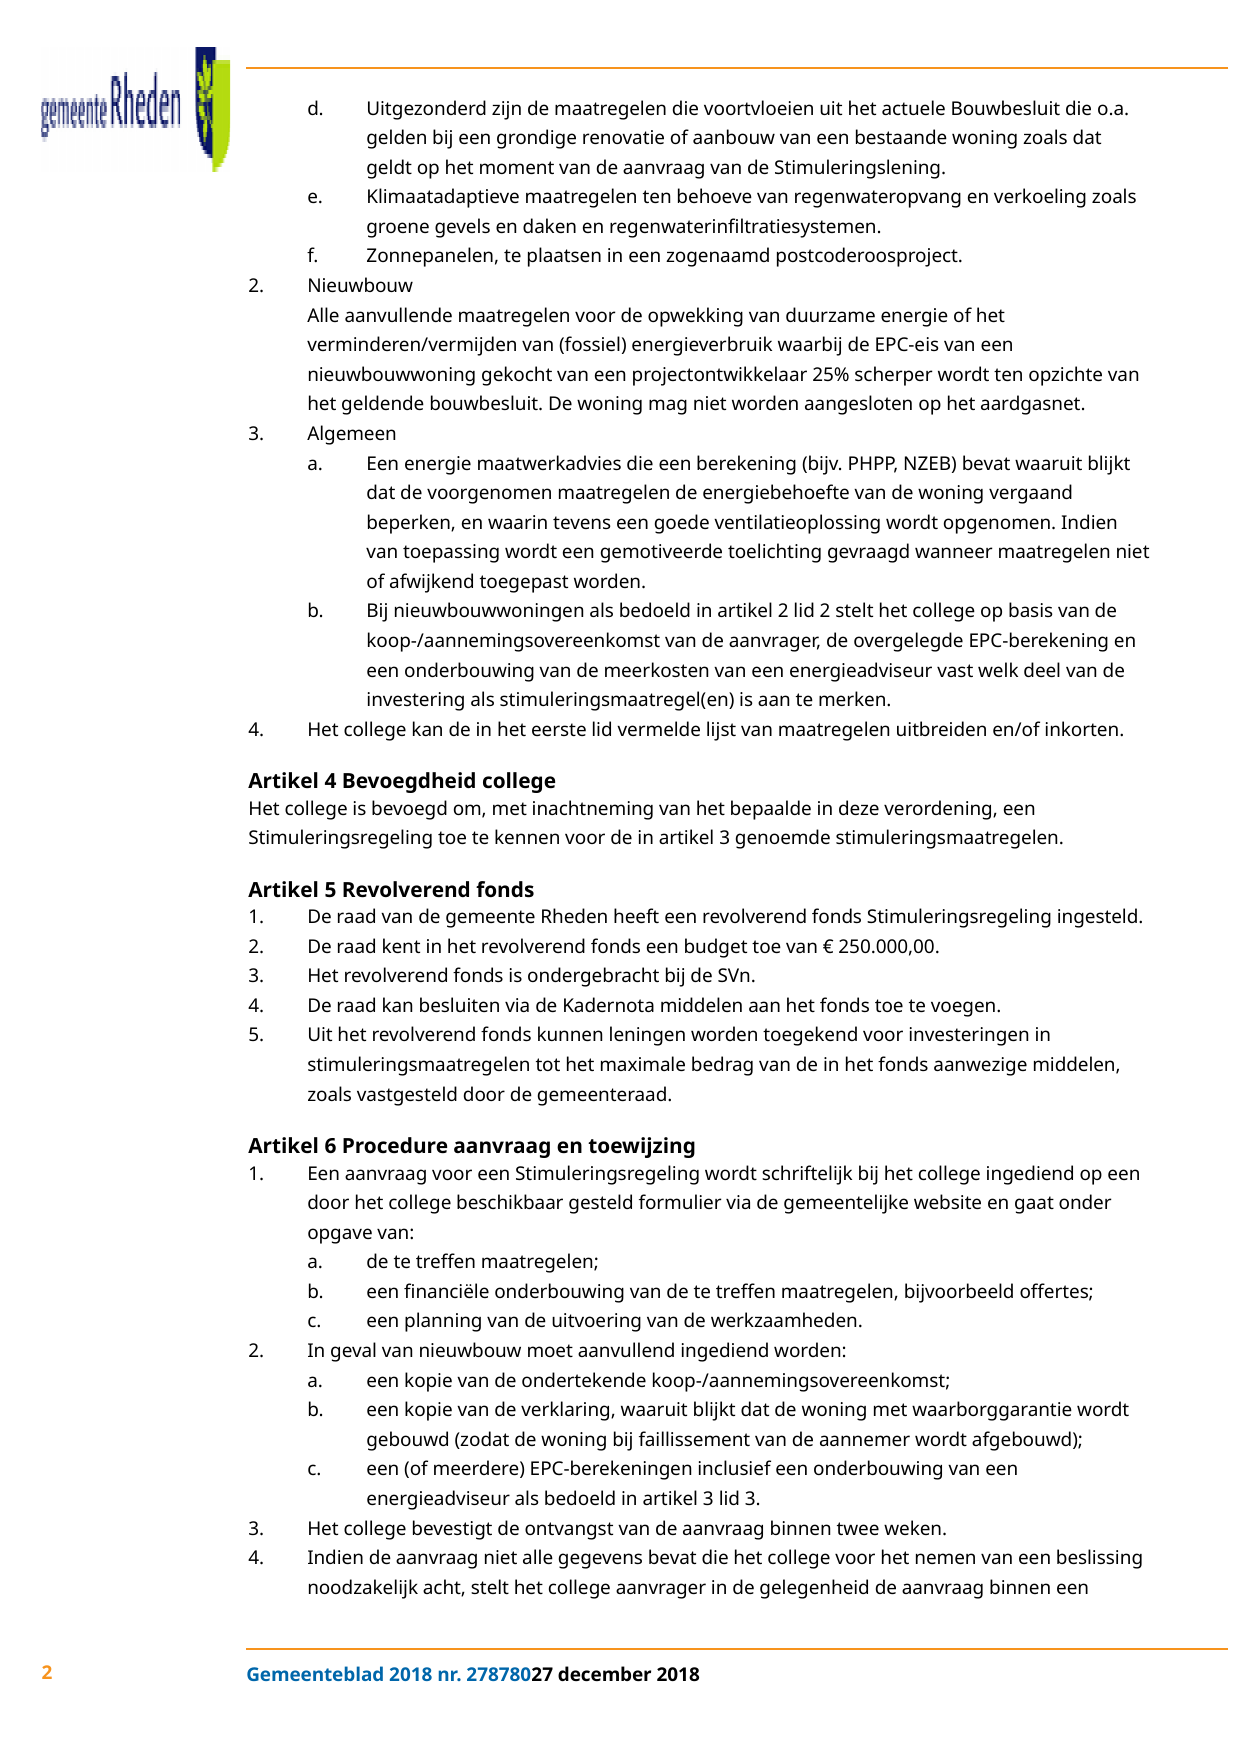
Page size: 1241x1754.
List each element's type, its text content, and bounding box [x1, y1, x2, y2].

list Klimaatadaptieve maatregelen ten behoeve van regenwateropvang en verkoeling zoals groene gevels en daken en regenwaterinfiltratiesystemen. [307, 183, 1152, 239]
list een kopie van de verklaring, waaruit blijkt dat de woning met waarborggarantie wordt gebouwd (zodat de woning bij faillissement van de aannemer wordt afgebouwd); [307, 1396, 1152, 1452]
list een kopie van de ondertekende koop-/aannemingsovereenkomst; [307, 1367, 1152, 1392]
list een financiële onderbouwing van de te treffen maatregelen, bijvoorbeeld offertes; [307, 1278, 1152, 1304]
list In geval van nieuwbouw moet aanvullend ingediend worden: [248, 1337, 1152, 1363]
list de te treffen maatregelen; [307, 1248, 1152, 1274]
list Uitgezonderd zijn de maatregelen die voortvloeien uit het actuele Bouwbesluit die o.a. gelden bij een grondige renovatie of aanbouw van een bestaande woning zoals dat geldt op het moment van de aanvraag van de Stimuleringslening. [307, 95, 1152, 180]
list Het revolverend fonds is ondergebracht bij de SVn. [248, 962, 1152, 988]
list De raad kan besluiten via de Kadernota middelen aan het fonds toe te voegen. [248, 992, 1152, 1018]
text Artikel 5 Revolverend fonds [248, 875, 1152, 903]
text Artikel 4 Bevoegdheid college [248, 766, 1152, 795]
list Nieuwbouw [248, 272, 1152, 298]
list De raad kent in het revolverend fonds een budget toe van € 250.000,00. [248, 933, 1152, 959]
list Algemeen [248, 420, 1152, 446]
list Het college kan de in het eerste lid vermelde lijst van maatregelen uitbreiden en/of inkorten. [248, 716, 1152, 742]
text Het college is bevoegd om, met inachtneming van het bepaalde in deze verordening, een Stimuleringsregeling toe te kennen voor de in artikel 3 genoemde stimuleringsmaatregelen. [248, 795, 1152, 850]
list Een aanvraag voor een Stimuleringsregeling wordt schriftelijk bij het college ingediend op een door het college beschikbaar gesteld formulier via de gemeentelijke website en gaat onder opgave van: [248, 1160, 1152, 1244]
list een (of meerdere) EPC-berekeningen inclusief een onderbouwing van een energieadviseur als bedoeld in artikel 3 lid 3. [307, 1456, 1152, 1511]
list De raad van de gemeente Rheden heeft een revolverend fonds Stimuleringsregeling ingesteld. [248, 903, 1152, 929]
list een planning van de uitvoering van de werkzaamheden. [307, 1308, 1152, 1333]
list Zonnepanelen, te plaatsen in een zogenaamd postcoderoosproject. [307, 243, 1152, 268]
list Indien de aanvraag niet alle gegevens bevat die het college voor het nemen van een beslissing noodzakelijk acht, stelt het college aanvrager in de gelegenheid de aanvraag binnen een [248, 1544, 1152, 1599]
list Een energie maatwerkadvies die een berekening (bijv. PHPP, NZEB) bevat waaruit blijkt dat de voorgenomen maatregelen de energiebehoefte van de woning vergaand beperken, en waarin tevens een goede ventilatieoplossing wordt opgenomen. Indien van toepassing wordt een gemotiveerde toelichting gevraagd wanneer maatregelen niet of afwijkend toegepast worden. [307, 450, 1152, 594]
list Het college bevestigt de ontvangst van de aanvraag binnen twee weken. [248, 1515, 1152, 1540]
picture [41, 47, 231, 172]
list Bij nieuwbouwwoningen als bedoeld in artikel 2 lid 2 stelt het college op basis van de koop-/aannemingsovereenkomst van de aanvrager, de overgelegde EPC-berekening en een onderbouwing van de meerkosten van een energieadviseur vast welk deel van de investering als stimuleringsmaatregel(en) is aan te merken. [307, 598, 1152, 712]
list Uit het revolverend fonds kunnen leningen worden toegekend voor investeringen in stimuleringsmaatregelen tot het maximale bedrag van de in het fonds aanwezige middelen, zoals vastgesteld door de gemeenteraad. [248, 1022, 1152, 1107]
list Alle aanvullende maatregelen voor de opwekking van duurzame energie of het verminderen/vermijden van (fossiel) energieverbruik waarbij de EPC-eis van een nieuwbouwwoning gekocht van een projectontwikkelaar 25% scherper wordt ten opzichte van het geldende bouwbesluit. De woning mag niet worden aangesloten op het aardgasnet. [248, 302, 1152, 416]
text Artikel 6 Procedure aanvraag en toewijzing [248, 1131, 1152, 1160]
